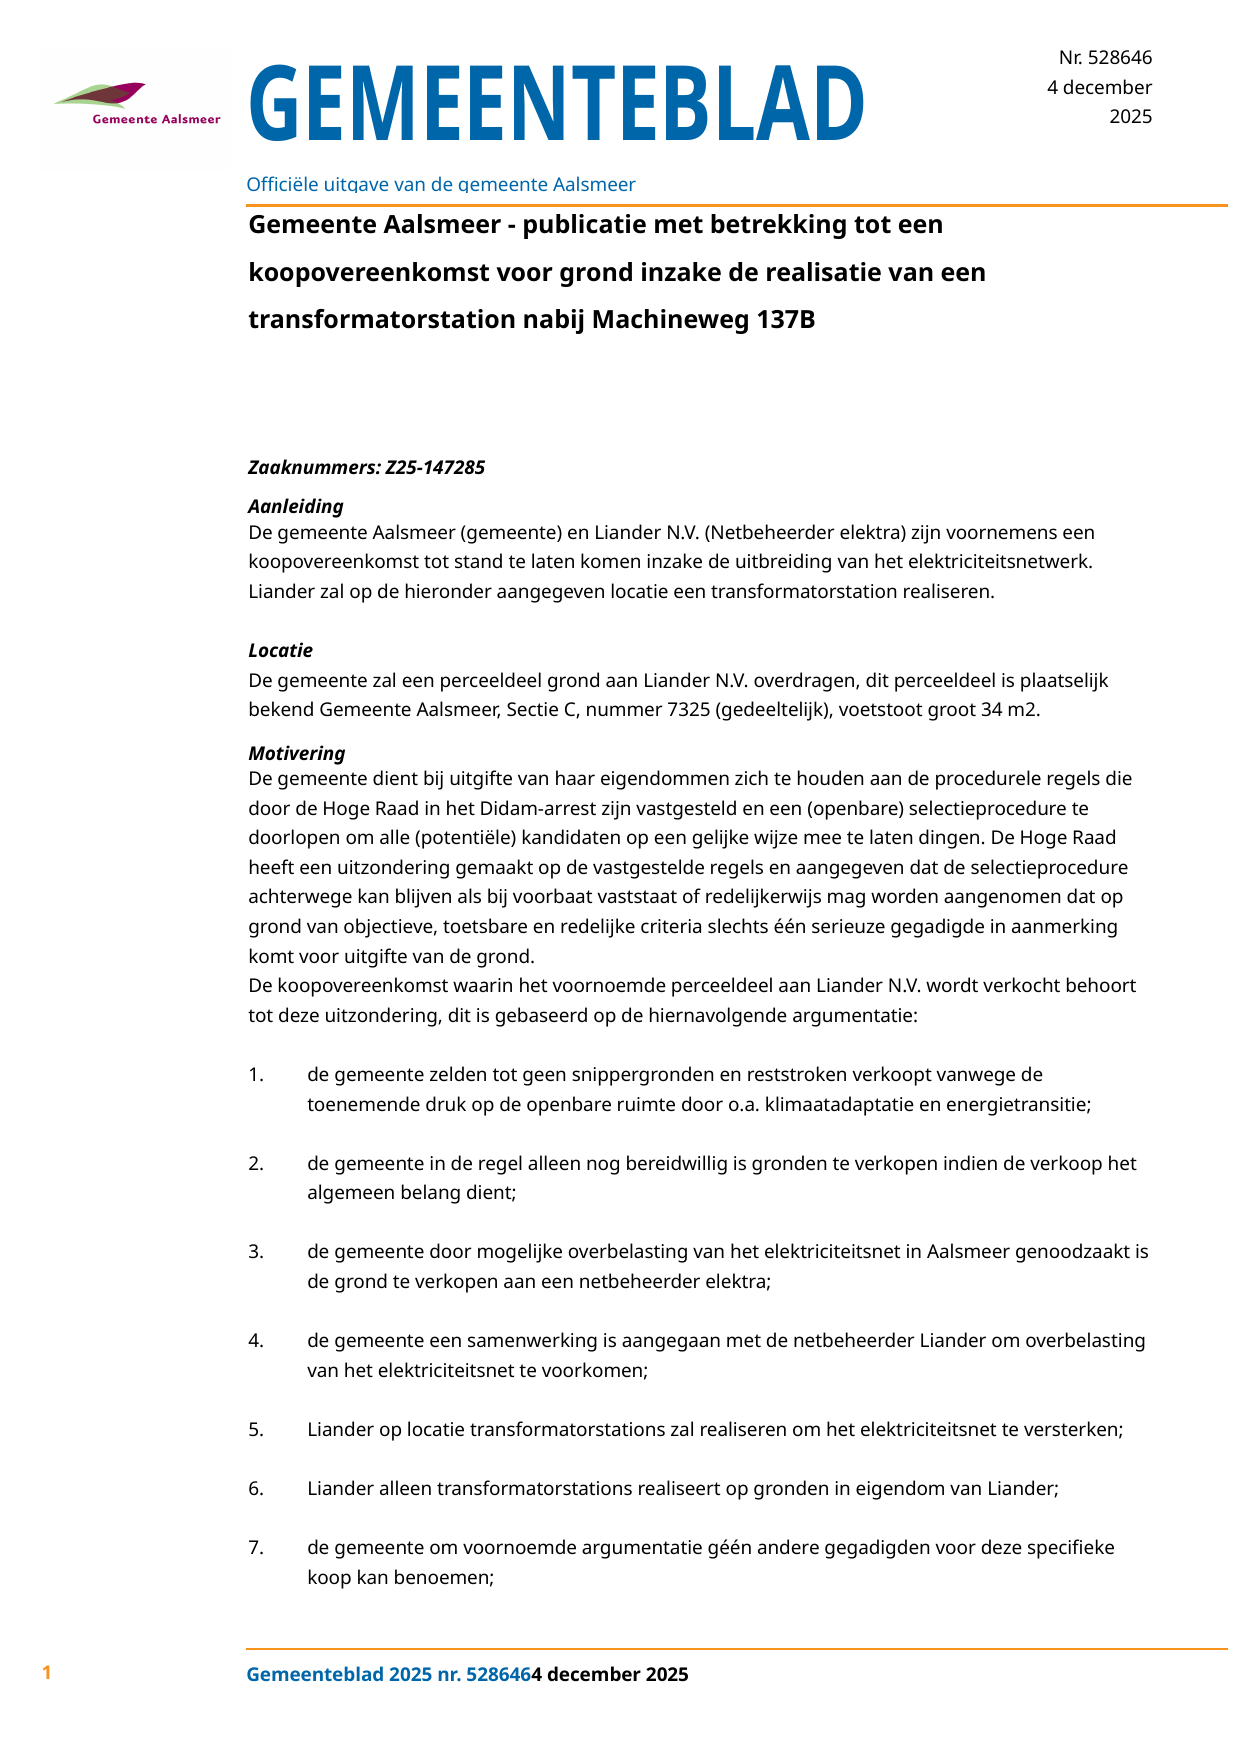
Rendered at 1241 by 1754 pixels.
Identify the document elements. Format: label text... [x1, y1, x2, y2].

list de gemeente door mogelijke overbelasting van het elektriciteitsnet in Aalsmeer genoodzaakt is de grond te verkopen aan een netbeheerder elektra; [248, 1239, 1152, 1294]
list Liander alleen transformatorstations realiseert op gronden in eigendom van Liander; [248, 1475, 1152, 1501]
text Motivering [248, 740, 1152, 765]
list de gemeente in de regel alleen nog bereidwillig is gronden te verkopen indien de verkoop het algemeen belang dient; [248, 1150, 1152, 1205]
list de gemeente zelden tot geen snippergronden en reststroken verkoopt vanwege de toenemende druk op de openbare ruimte door o.a. klimaatadaptatie en energietransitie; [248, 1061, 1152, 1117]
picture [41, 47, 231, 172]
text Aanleiding [248, 493, 1152, 519]
text Locatie [248, 637, 1152, 663]
list de gemeente een samenwerking is aangegaan met de netbeheerder Liander om overbelasting van het elektriciteitsnet te voorkomen; [248, 1327, 1152, 1383]
text De gemeente zal een perceeldeel grond aan Liander N.V. overdragen, dit perceeldeel is plaatselijk bekend Gemeente Aalsmeer, Sectie C, nummer 7325 (gedeeltelijk), voetstoot groot 34 m2. [248, 667, 1152, 722]
text De gemeente Aalsmeer (gemeente) en Liander N.V. (Netbeheerder elektra) zijn voornemens een koopovereenkomst tot stand te laten komen inzake de uitbreiding van het elektriciteitsnetwerk. Liander zal op de hieronder aangegeven locatie een transformatorstation realiseren. [248, 519, 1152, 604]
text De koopovereenkomst waarin het voornoemde perceeldeel aan Liander N.V. wordt verkocht behoort tot deze uitzondering, dit is gebaseerd op de hiernavolgende argumentatie: [248, 972, 1152, 1028]
list de gemeente om voornoemde argumentatie géén andere gegadigden voor deze specifieke koop kan benoemen; [248, 1534, 1152, 1590]
text De gemeente dient bij uitgifte van haar eigendommen zich te houden aan de procedurele regels die door de Hoge Raad in het Didam-arrest zijn vastgesteld en een (openbare) selectieprocedure te doorlopen om alle (potentiële) kandidaten op een gelijke wijze mee te laten dingen. De Hoge Raad heeft een uitzondering gemaakt op de vastgestelde regels en aangegeven dat de selectieprocedure achterwege kan blijven als bij voorbaat vaststaat of redelijkerwijs mag worden aangenomen dat op grond van objectieve, toetsbare en redelijke criteria slechts één serieuze gegadigde in aanmerking komt voor uitgifte van de grond. [248, 765, 1152, 969]
list Liander op locatie transformatorstations zal realiseren om het elektriciteitsnet te versterken; [248, 1416, 1152, 1442]
text Zaaknummers: Z25-147285 [248, 454, 1152, 480]
text Gemeente Aalsmeer - publicatie met betrekking tot een koopovereenkomst voor grond inzake de realisatie van een transformatorstation nabij Machineweg 137B [248, 207, 1152, 336]
